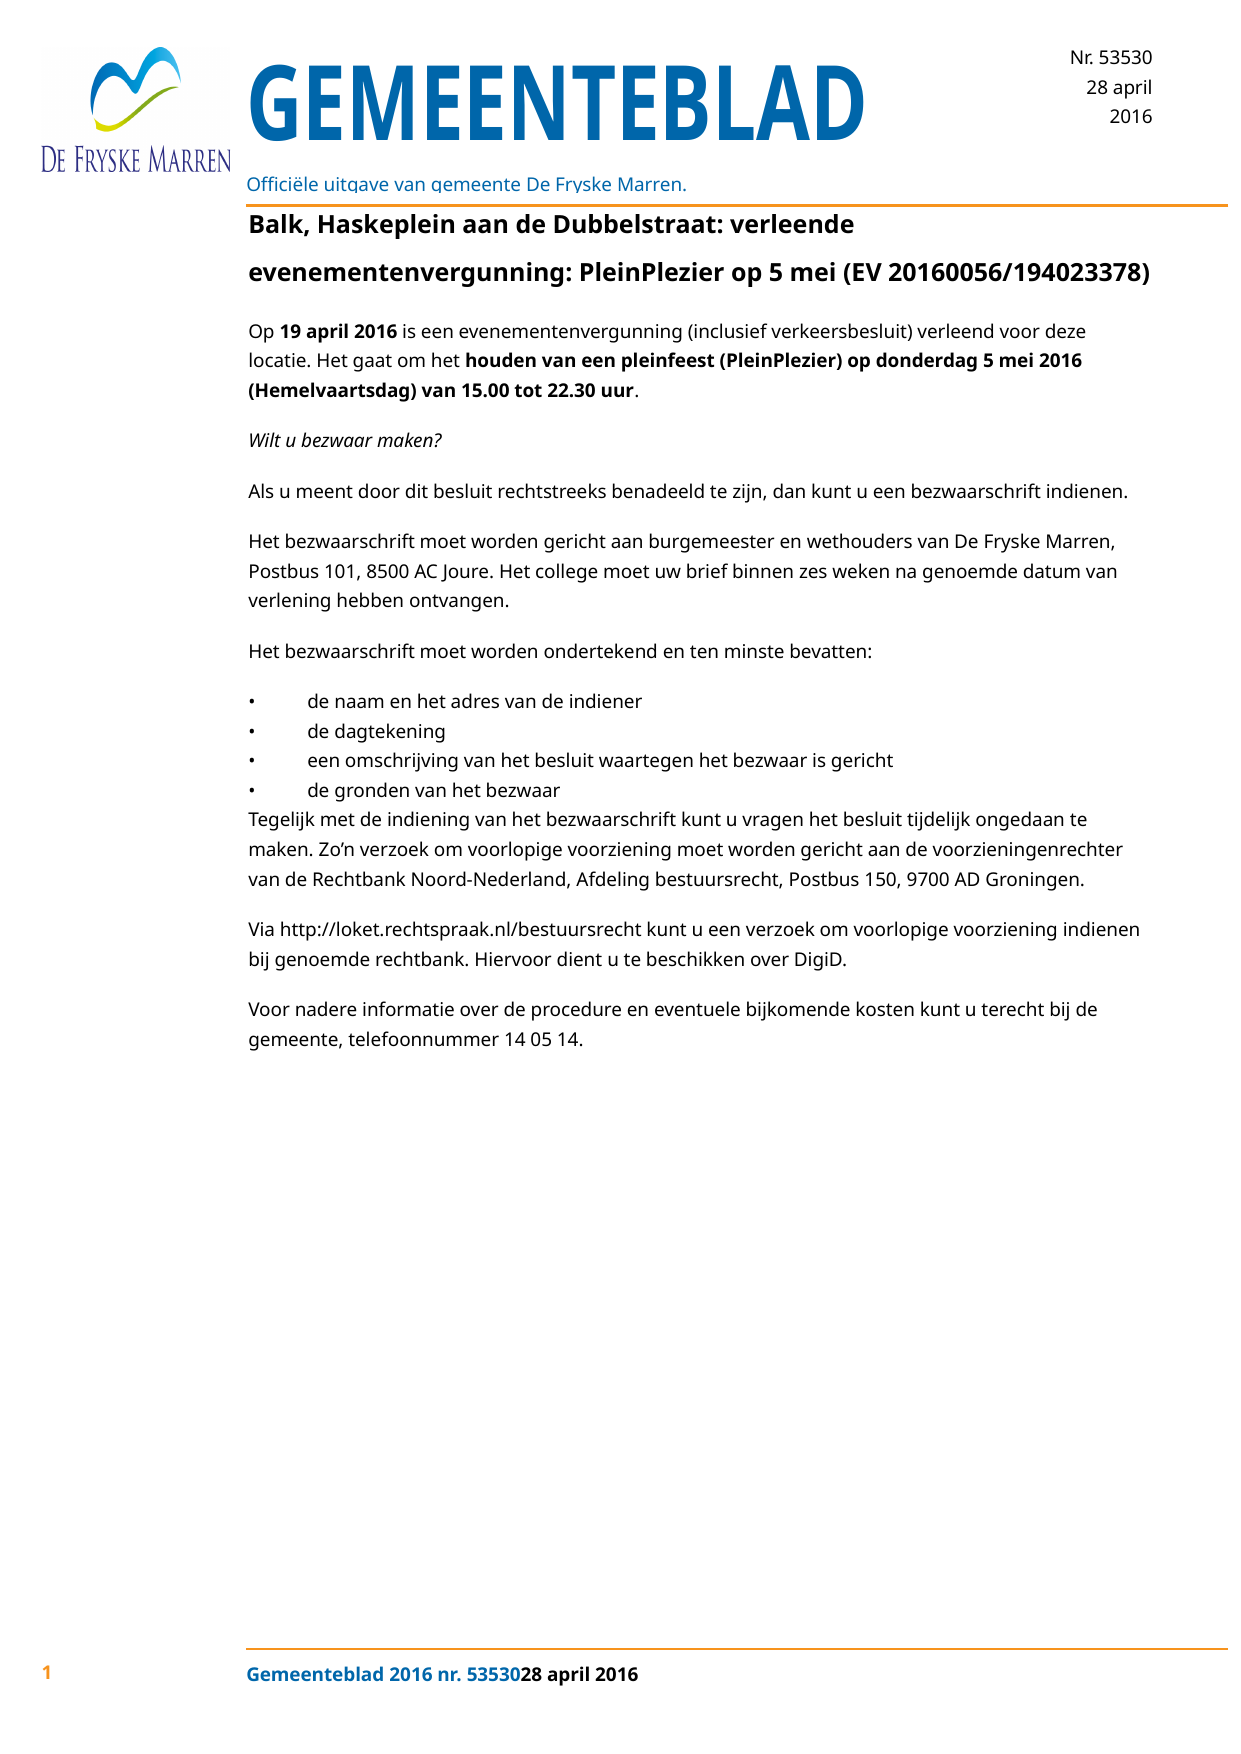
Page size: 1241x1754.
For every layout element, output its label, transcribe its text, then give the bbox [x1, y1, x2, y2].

text Voor nadere informatie over de procedure en eventuele bijkomende kosten kunt u terecht bij de gemeente, telefoonnummer 14 05 14. [248, 996, 1152, 1052]
text Op 19 april 2016 is een evenementenvergunning (inclusief verkeersbesluit) verleend voor deze locatie. Het gaat om het houden van een pleinfeest (PleinPlezier) op donderdag 5 mei 2016 (Hemelvaartsdag) van 15.00 tot 22.30 uur. [248, 318, 1152, 403]
list de dagtekening [248, 718, 1152, 744]
text Als u meent door dit besluit rechtstreeks benadeeld te zijn, dan kunt u een bezwaarschrift indienen. [248, 478, 1152, 504]
text Het bezwaarschrift moet worden ondertekend en ten minste bevatten: [248, 638, 1152, 664]
list een omschrijving van het besluit waartegen het bezwaar is gericht [248, 747, 1152, 773]
text Tegelijk met de indiening van het bezwaarschrift kunt u vragen het besluit tijdelijk ongedaan te maken. Zo’n verzoek om voorlopige voorziening moet worden gericht aan de voorzieningenrechter van de Rechtbank Noord-Nederland, Afdeling bestuursrecht, Postbus 150, 9700 AD Groningen. [248, 807, 1152, 892]
text Het bezwaarschrift moet worden gericht aan burgemeester en wethouders van De Fryske Marren, Postbus 101, 8500 AC Joure. Het college moet uw brief binnen zes weken na genoemde datum van verlening hebben ontvangen. [248, 528, 1152, 613]
list de naam en het adres van de indiener [248, 688, 1152, 714]
text Via http://loket.rechtspraak.nl/bestuursrecht kunt u een verzoek om voorlopige voorziening indienen bij genoemde rechtbank. Hiervoor dient u te beschikken over DigiD. [248, 916, 1152, 972]
text Balk, Haskeplein aan de Dubbelstraat: verleende evenementenvergunning: PleinPlezier op 5 mei (EV 20160056/194023378) [248, 207, 1152, 288]
text Wilt u bezwaar maken? [248, 427, 1152, 453]
picture [41, 47, 231, 172]
list de gronden van het bezwaar [248, 777, 1152, 803]
